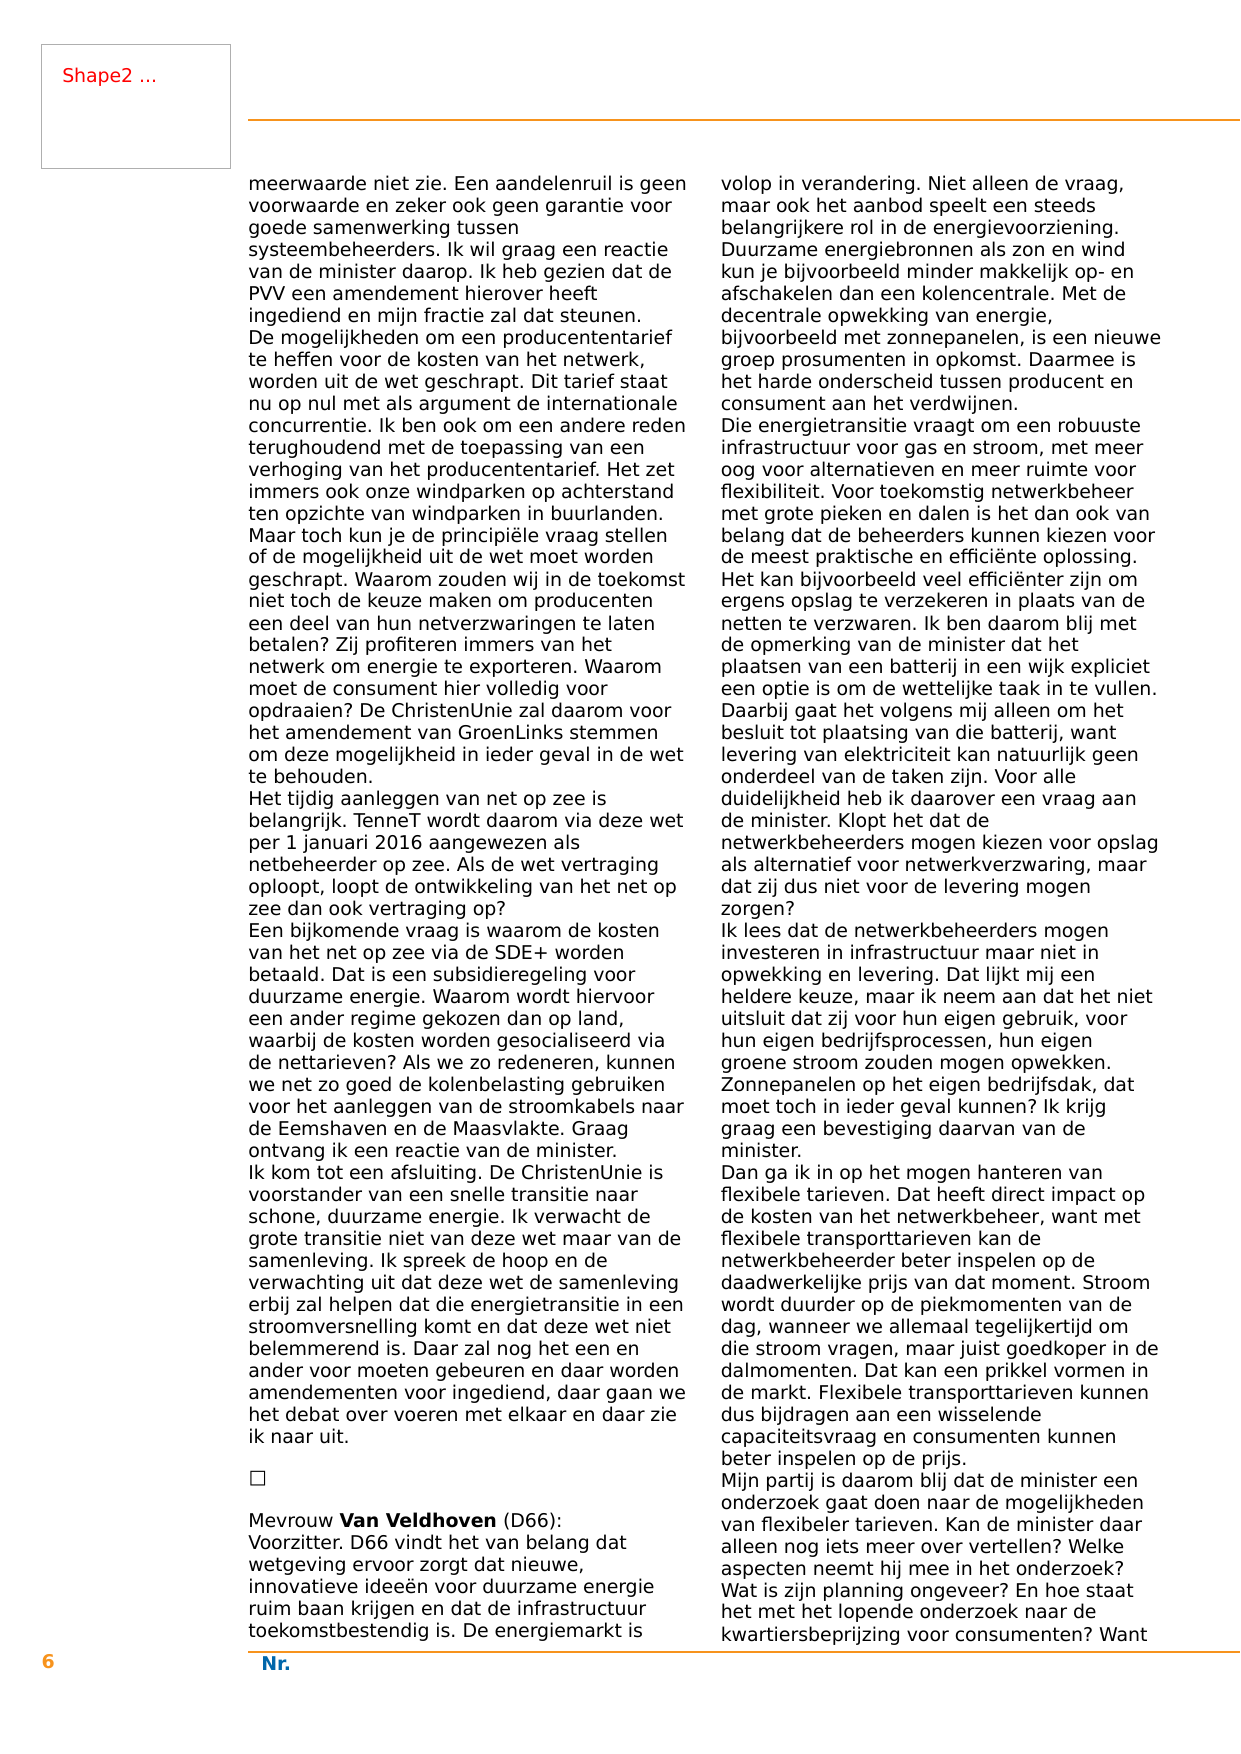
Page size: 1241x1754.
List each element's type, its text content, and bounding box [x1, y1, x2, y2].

text Een bijkomende vraag is waarom de kosten van het net op zee via de SDE+ worden betaald. Dat is een subsidieregeling voor duurzame energie. Waarom wordt hiervoor een ander regime gekozen dan op land, waarbij de kosten worden gesocialiseerd via de nettarieven? Als we zo redeneren, kunnen we net zo goed de kolenbelasting gebruiken voor het aanleggen van de stroomkabels naar de Eemshaven en de Maasvlakte. Graag ontvang ik een reactie van de minister. [248, 920, 691, 1162]
text ⬜ [248, 1468, 691, 1489]
text Het tijdig aanleggen van net op zee is belangrijk. TenneT wordt daarom via deze wet per 1 januari 2016 aangewezen als netbeheerder op zee. Als de wet vertraging oploopt, loopt de ontwikkeling van het net op zee dan ook vertraging op? [248, 788, 691, 920]
text Dan ga ik in op het mogen hanteren van flexibele tarieven. Dat heeft direct impact op de kosten van het netwerkbeheer, want met flexibele transporttarieven kan de netwerkbeheerder beter inspelen op de daadwerkelijke prijs van dat moment. Stroom wordt duurder op de piekmomenten van de dag, wanneer we allemaal tegelijkertijd om die stroom vragen, maar juist goedkoper in de dalmomenten. Dat kan een prikkel vormen in de markt. Flexibele transporttarieven kunnen dus bijdragen aan een wisselende capaciteitsvraag en consumenten kunnen beter inspelen op de prijs. [721, 1162, 1163, 1469]
text Ik lees dat de netwerkbeheerders mogen investeren in infrastructuur maar niet in opwekking en levering. Dat lijkt mij een heldere keuze, maar ik neem aan dat het niet uitsluit dat zij voor hun eigen gebruik, voor hun eigen bedrijfsprocessen, hun eigen groene stroom zouden mogen opwekken. Zonnepanelen op het eigen bedrijfsdak, dat moet toch in ieder geval kunnen? Ik krijg graag een bevestiging daarvan van de minister. [721, 920, 1163, 1162]
text De mogelijkheden om een producententarief te heffen voor de kosten van het netwerk, worden uit de wet geschrapt. Dit tarief staat nu op nul met als argument de internationale concurrentie. Ik ben ook om een andere reden terughoudend met de toepassing van een verhoging van het producententarief. Het zet immers ook onze windparken op achterstand ten opzichte van windparken in buurlanden. Maar toch kun je de principiële vraag stellen of de mogelijkheid uit de wet moet worden geschrapt. Waarom zouden wij in de toekomst niet toch de keuze maken om producenten een deel van hun netverzwaringen te laten betalen? Zij profiteren immers van het netwerk om energie te exporteren. Waarom moet de consument hier volledig voor opdraaien? De ChristenUnie zal daarom voor het amendement van GroenLinks stemmen om deze mogelijkheid in ieder geval in de wet te behouden. [248, 327, 691, 788]
text volop in verandering. Niet alleen de vraag, maar ook het aanbod speelt een steeds belangrijkere rol in de energievoorziening. Duurzame energiebronnen als zon en wind kun je bijvoorbeeld minder makkelijk op- en afschakelen dan een kolencentrale. Met de decentrale opwekking van energie, bijvoorbeeld met zonnepanelen, is een nieuwe groep prosumenten in opkomst. Daarmee is het harde onderscheid tussen producent en consument aan het verdwijnen. [721, 173, 1163, 414]
text Mijn partij is daarom blij dat de minister een onderzoek gaat doen naar de mogelijkheden van flexibeler tarieven. Kan de minister daar alleen nog iets meer over vertellen? Welke aspecten neemt hij mee in het onderzoek? Wat is zijn planning ongeveer? En hoe staat het met het lopende onderzoek naar de kwartiersbeprijzing voor consumenten? Want [721, 1469, 1163, 1645]
text Mevrouw Van Veldhoven (D66): [248, 1509, 691, 1532]
text Voorzitter. D66 vindt het van belang dat wetgeving ervoor zorgt dat nieuwe, innovatieve ideeën voor duurzame energie ruim baan krijgen en dat de infrastructuur toekomstbestendig is. De energiemarkt is [248, 1532, 691, 1641]
text Die energietransitie vraagt om een robuuste infrastructuur voor gas en stroom, met meer oog voor alternatieven en meer ruimte voor flexibiliteit. Voor toekomstig netwerkbeheer met grote pieken en dalen is het dan ook van belang dat de beheerders kunnen kiezen voor de meest praktische en efficiënte oplossing. Het kan bijvoorbeeld veel efficiënter zijn om ergens opslag te verzekeren in plaats van de netten te verzwaren. Ik ben daarom blij met de opmerking van de minister dat het plaatsen van een batterij in een wijk expliciet een optie is om de wettelijke taak in te vullen. Daarbij gaat het volgens mij alleen om het besluit tot plaatsing van die batterij, want levering van elektriciteit kan natuurlijk geen onderdeel van de taken zijn. Voor alle duidelijkheid heb ik daarover een vraag aan de minister. Klopt het dat de netwerkbeheerders mogen kiezen voor opslag als alternatief voor netwerkverzwaring, maar dat zij dus niet voor de levering mogen zorgen? [721, 414, 1163, 920]
text meerwaarde niet zie. Een aandelenruil is geen voorwaarde en zeker ook geen garantie voor goede samenwerking tussen systeembeheerders. Ik wil graag een reactie van de minister daarop. Ik heb gezien dat de PVV een amendement hierover heeft ingediend en mijn fractie zal dat steunen. [248, 173, 691, 327]
text Ik kom tot een afsluiting. De ChristenUnie is voorstander van een snelle transitie naar schone, duurzame energie. Ik verwacht de grote transitie niet van deze wet maar van de samenleving. Ik spreek de hoop en de verwachting uit dat deze wet de samenleving erbij zal helpen dat die energietransitie in een stroomversnelling komt en dat deze wet niet belemmerend is. Daar zal nog het een en ander voor moeten gebeuren en daar worden amendementen voor ingediend, daar gaan we het debat over voeren met elkaar en daar zie ik naar uit. [248, 1162, 691, 1448]
